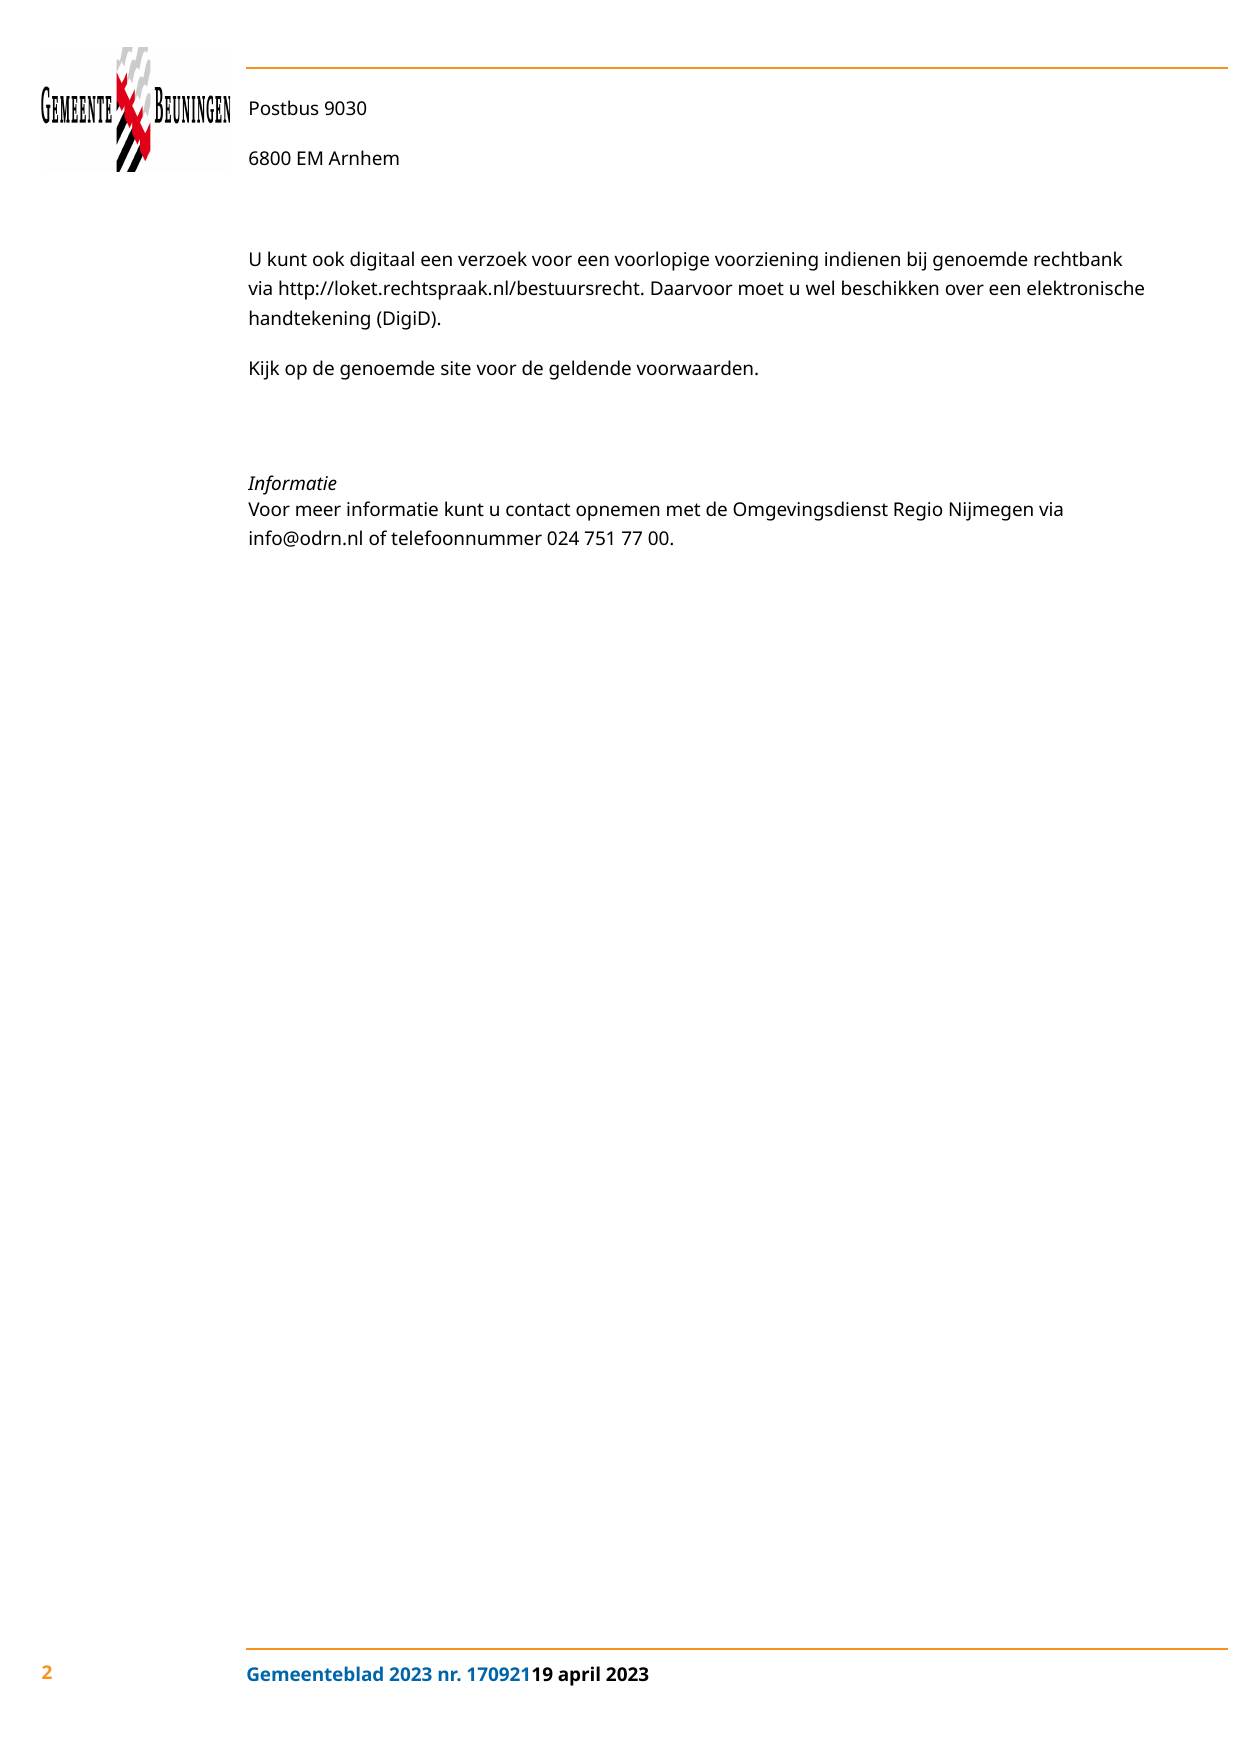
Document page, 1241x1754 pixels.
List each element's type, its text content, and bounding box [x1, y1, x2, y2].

text Informatie [248, 470, 1152, 496]
text Postbus 9030 [248, 95, 1152, 121]
text U kunt ook digitaal een verzoek voor een voorlopige voorziening indienen bij genoemde rechtbank via http://loket.rechtspraak.nl/bestuursrecht. Daarvoor moet u wel beschikken over een elektronische handtekening (DigiD). [248, 246, 1152, 331]
picture [41, 47, 231, 172]
text Kijk op de genoemde site voor de geldende voorwaarden. [248, 356, 1152, 381]
text 6800 EM Arnhem [248, 145, 1152, 171]
text Voor meer informatie kunt u contact opnemen met de Omgevingsdienst Regio Nijmegen via info@odrn.nl of telefoonnummer 024 751 77 00. [248, 496, 1152, 551]
